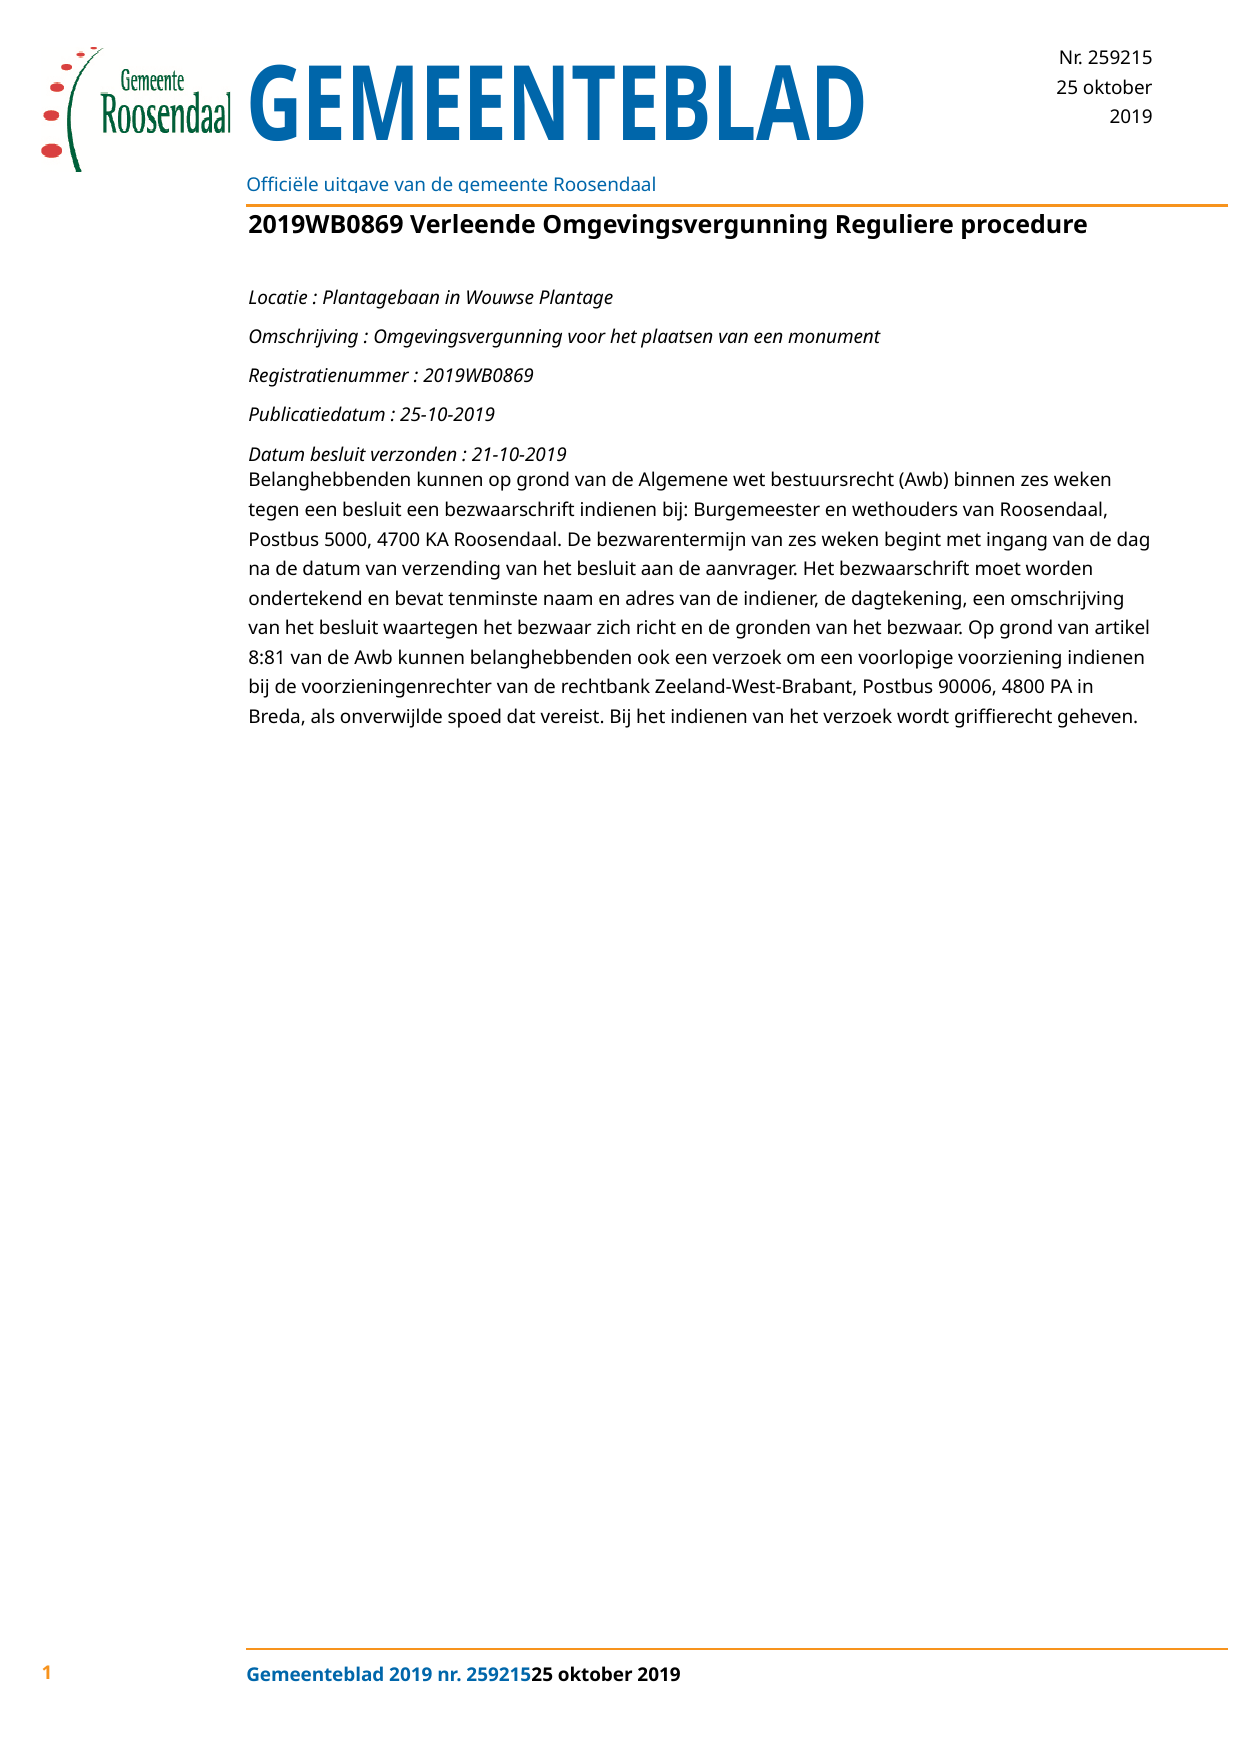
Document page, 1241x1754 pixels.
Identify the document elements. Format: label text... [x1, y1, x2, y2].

text Datum besluit verzonden : 21-10-2019 [248, 441, 1152, 467]
text Publicatiedatum : 25-10-2019 [248, 402, 1152, 427]
text Registratienummer : 2019WB0869 [248, 362, 1152, 388]
text Locatie : Plantagebaan in Wouwse Plantage [248, 284, 1152, 309]
picture [41, 47, 231, 172]
text Omschrijving : Omgevingsvergunning voor het plaatsen van een monument [248, 323, 1152, 349]
text 2019WB0869 Verleende Omgevingsvergunning Reguliere procedure [248, 207, 1152, 241]
text Belanghebbenden kunnen op grond van de Algemene wet bestuursrecht (Awb) binnen zes weken tegen een besluit een bezwaarschrift indienen bij: Burgemeester en wethouders van Roosendaal, Postbus 5000, 4700 KA Roosendaal. De bezwarentermijn van zes weken begint met ingang van de dag na de datum van verzending van het besluit aan de aanvrager. Het bezwaarschrift moet worden ondertekend en bevat tenminste naam en adres van de indiener, de dagtekening, een omschrijving van het besluit waartegen het bezwaar zich richt en de gronden van het bezwaar. Op grond van artikel 8:81 van de Awb kunnen belanghebbenden ook een verzoek om een voorlopige voorziening indienen bij de voorzieningenrechter van de rechtbank Zeeland-West-Brabant, Postbus 90006, 4800 PA in Breda, als onverwijlde spoed dat vereist. Bij het indienen van het verzoek wordt griffierecht geheven. [248, 467, 1152, 729]
